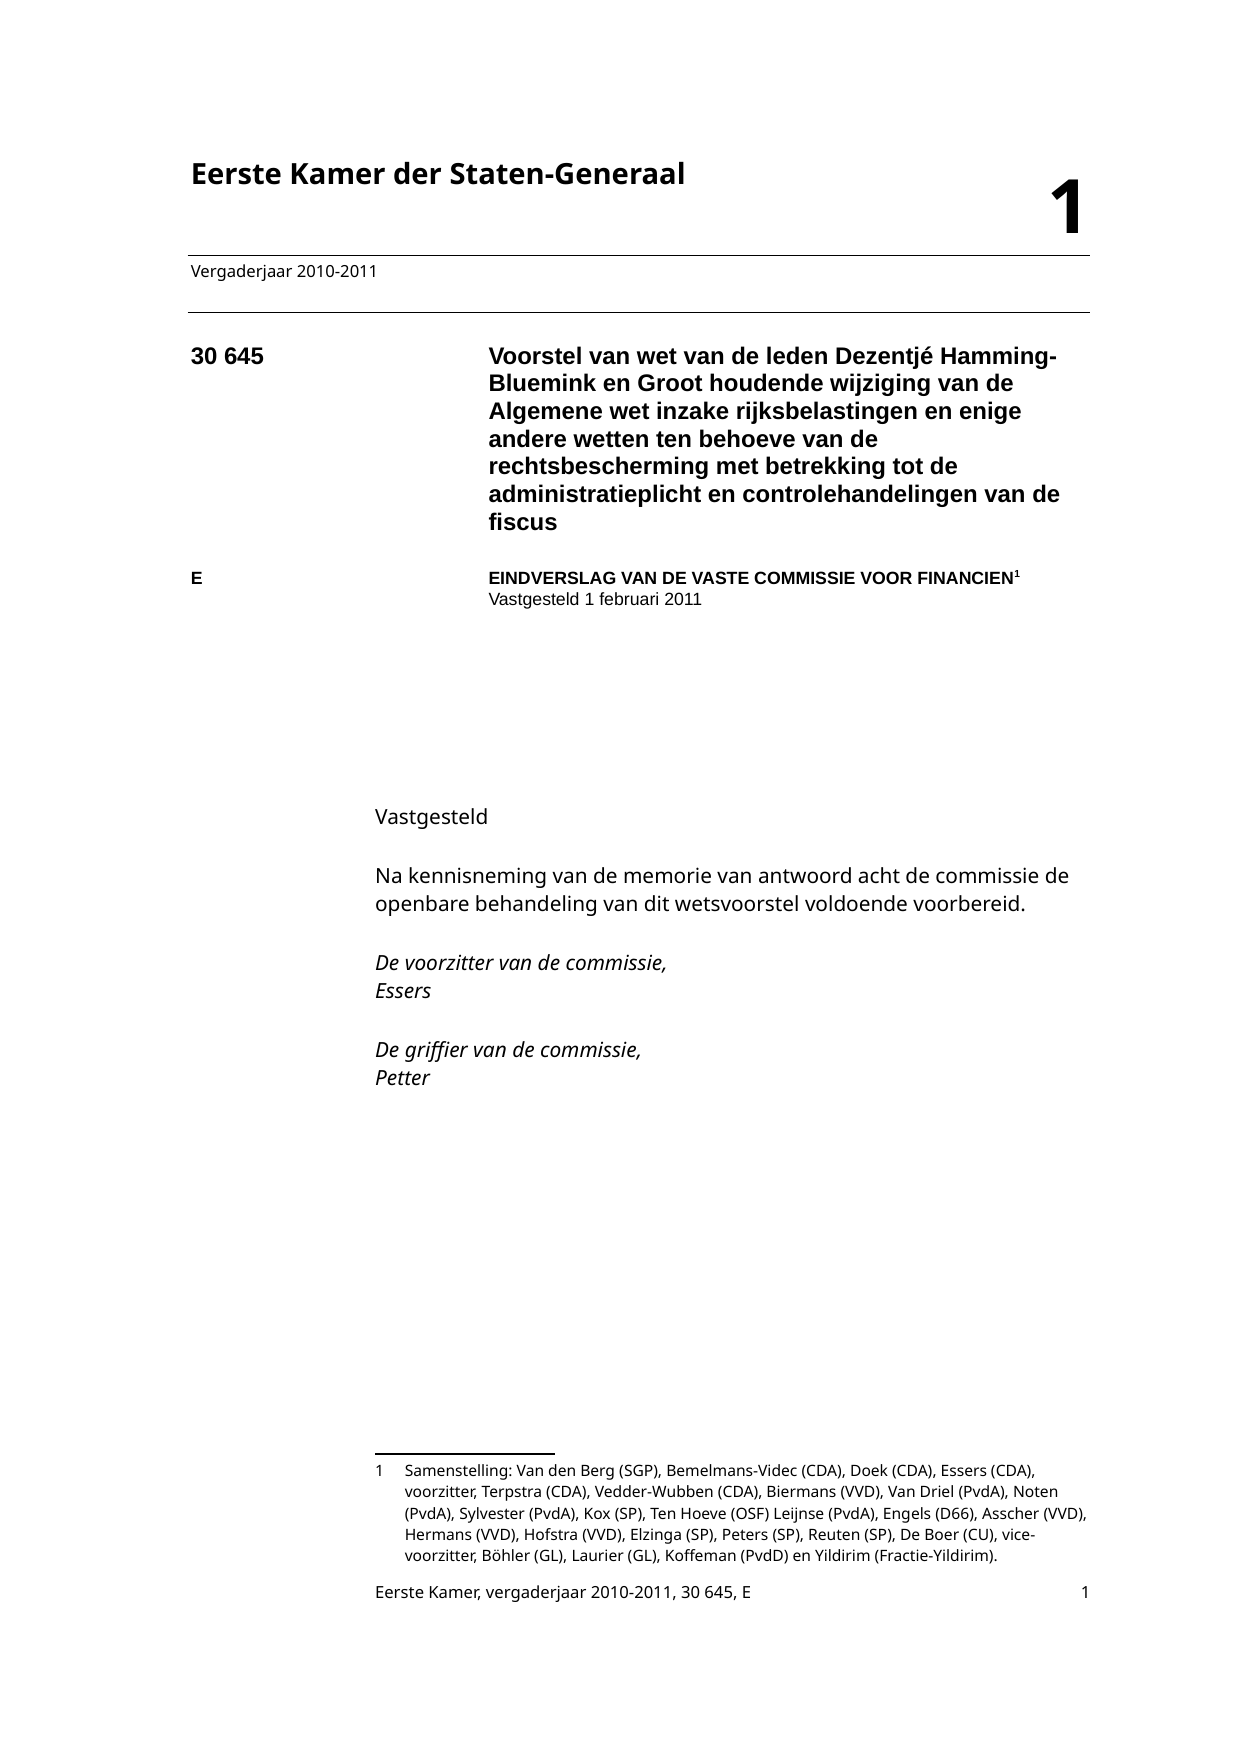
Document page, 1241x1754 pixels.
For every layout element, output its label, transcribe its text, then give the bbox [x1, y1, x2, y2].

text Na kennisneming van de memorie van antwoord acht de commissie de openbare behandeling van dit wetsvoorstel voldoende voorbereid. [375, 861, 1090, 918]
table_cell 30 645 [188, 339, 485, 565]
table_cell [485, 313, 1090, 339]
text Essers [375, 976, 1090, 1005]
table_cell [188, 313, 485, 339]
text De voorzitter van de commissie, [375, 948, 1090, 976]
table_cell E [188, 565, 485, 684]
table_header 1 [910, 150, 1090, 255]
text Vastgesteld [375, 802, 1090, 831]
table_cell Voorstel van wet van de leden Dezentjé Hamming-Bluemink en Groot houdende wijziging van de Algemene wet inzake rijksbelastingen en enige andere wetten ten behoeve van de rechtsbescherming met betrekking tot de administratieplicht en controlehandelingen van de fiscus [485, 339, 1090, 565]
table_header Eerste Kamer der Staten-Generaal [188, 150, 909, 255]
text Petter [375, 1063, 1090, 1092]
table_cell [485, 256, 1090, 312]
text De griffier van de commissie, [375, 1035, 1090, 1063]
table_cell EINDVERSLAG VAN DE VASTE COMMISSIE VOOR FINANCIEN Vastgesteld 1 februari 2011 [485, 565, 1090, 684]
table_cell Vergaderjaar 2010-2011 [188, 256, 485, 312]
